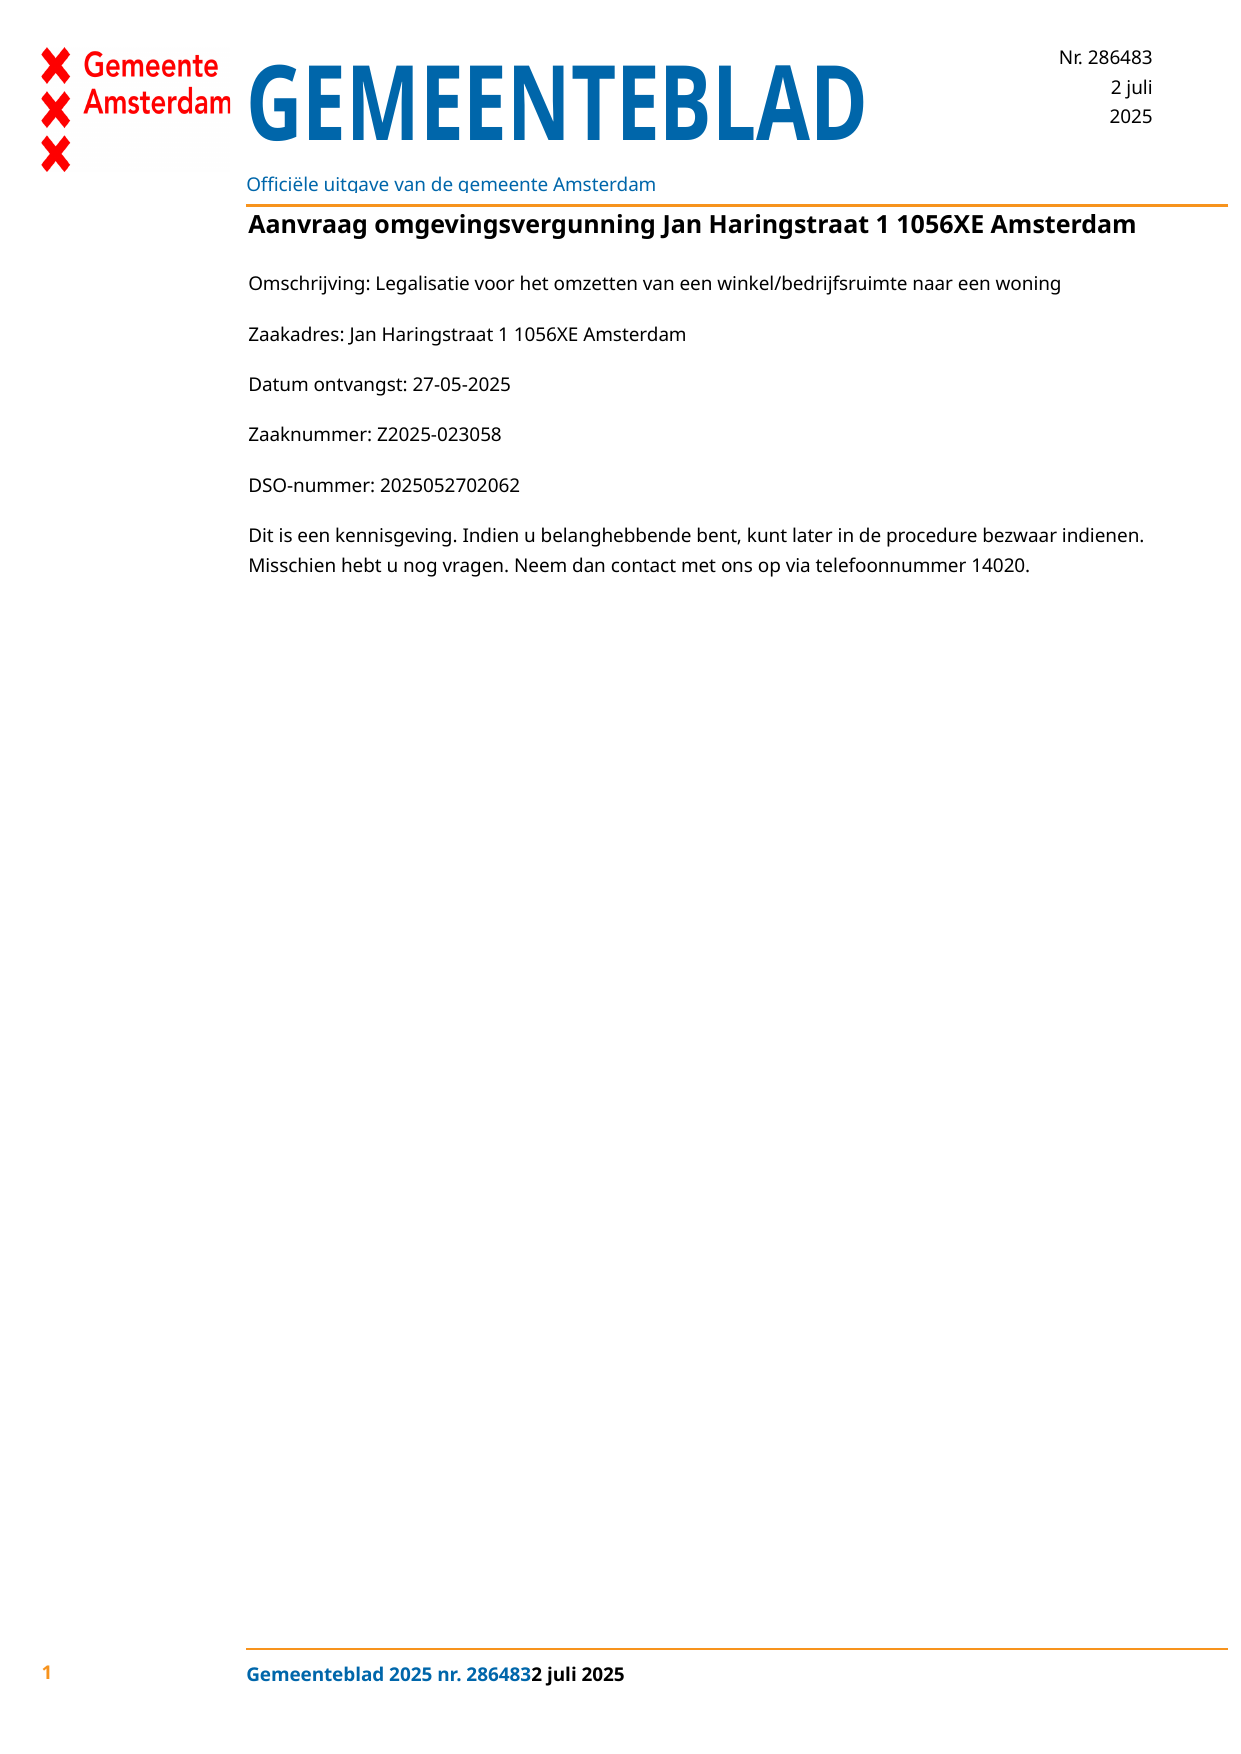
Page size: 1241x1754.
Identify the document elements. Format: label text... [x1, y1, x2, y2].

text Zaakadres: Jan Haringstraat 1 1056XE Amsterdam [248, 321, 1152, 346]
text Datum ontvangst: 27-05-2025 [248, 371, 1152, 397]
text Omschrijving: Legalisatie voor het omzetten van een winkel/bedrijfsruimte naar een woning [248, 270, 1152, 296]
text Zaaknummer: Z2025-023058 [248, 422, 1152, 447]
text Aanvraag omgevingsvergunning Jan Haringstraat 1 1056XE Amsterdam [248, 207, 1152, 241]
picture [41, 47, 231, 172]
text DSO-nummer: 2025052702062 [248, 472, 1152, 498]
text Dit is een kennisgeving. Indien u belanghebbende bent, kunt later in de procedure bezwaar indienen. Misschien hebt u nog vragen. Neem dan contact met ons op via telefoonnummer 14020. [248, 522, 1152, 578]
